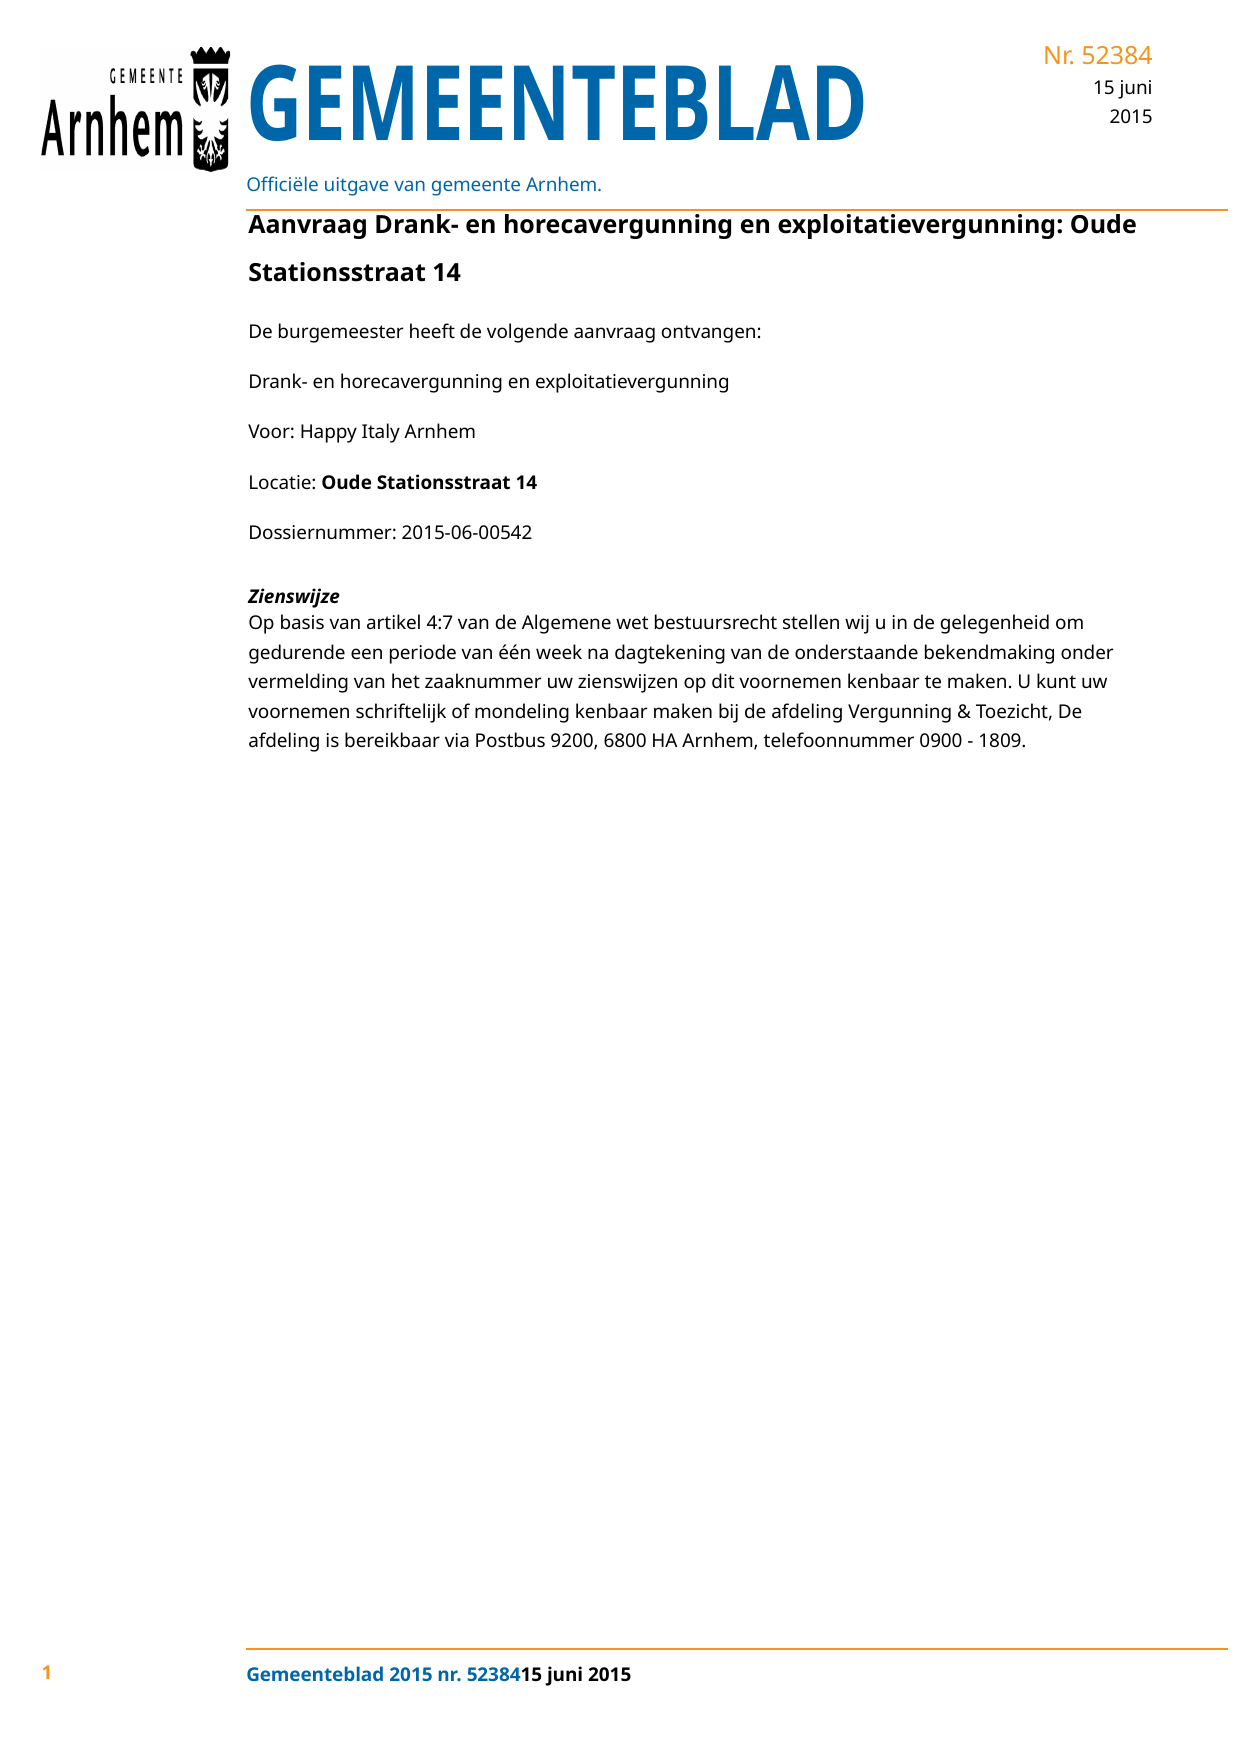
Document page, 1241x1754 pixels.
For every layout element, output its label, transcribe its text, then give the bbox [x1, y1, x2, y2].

text Aanvraag Drank- en horecavergunning en exploitatievergunning: Oude Stationsstraat 14 [248, 211, 1152, 288]
text De burgemeester heeft de volgende aanvraag ontvangen: [248, 318, 1152, 344]
text Op basis van artikel 4:7 van de Algemene wet bestuursrecht stellen wij u in de gelegenheid om gedurende een periode van één week na dagtekening van de onderstaande bekendmaking onder vermelding van het zaaknummer uw zienswijzen op dit voornemen kenbaar te maken. U kunt uw voornemen schriftelijk of mondeling kenbaar maken bij de afdeling Vergunning & Toezicht, De afdeling is bereikbaar via Postbus 9200, 6800 HA Arnhem, telefoonnummer 0900 - 1809. [248, 609, 1152, 753]
text Drank- en horecavergunning en exploitatievergunning [248, 368, 1152, 394]
text Dossiernummer: 2015-06-00542 [248, 519, 1152, 545]
text Voor: Happy Italy Arnhem [248, 419, 1152, 444]
text Locatie: Oude Stationsstraat 14 [248, 469, 1152, 495]
text Zienswijze [248, 583, 1152, 609]
picture [41, 47, 231, 172]
